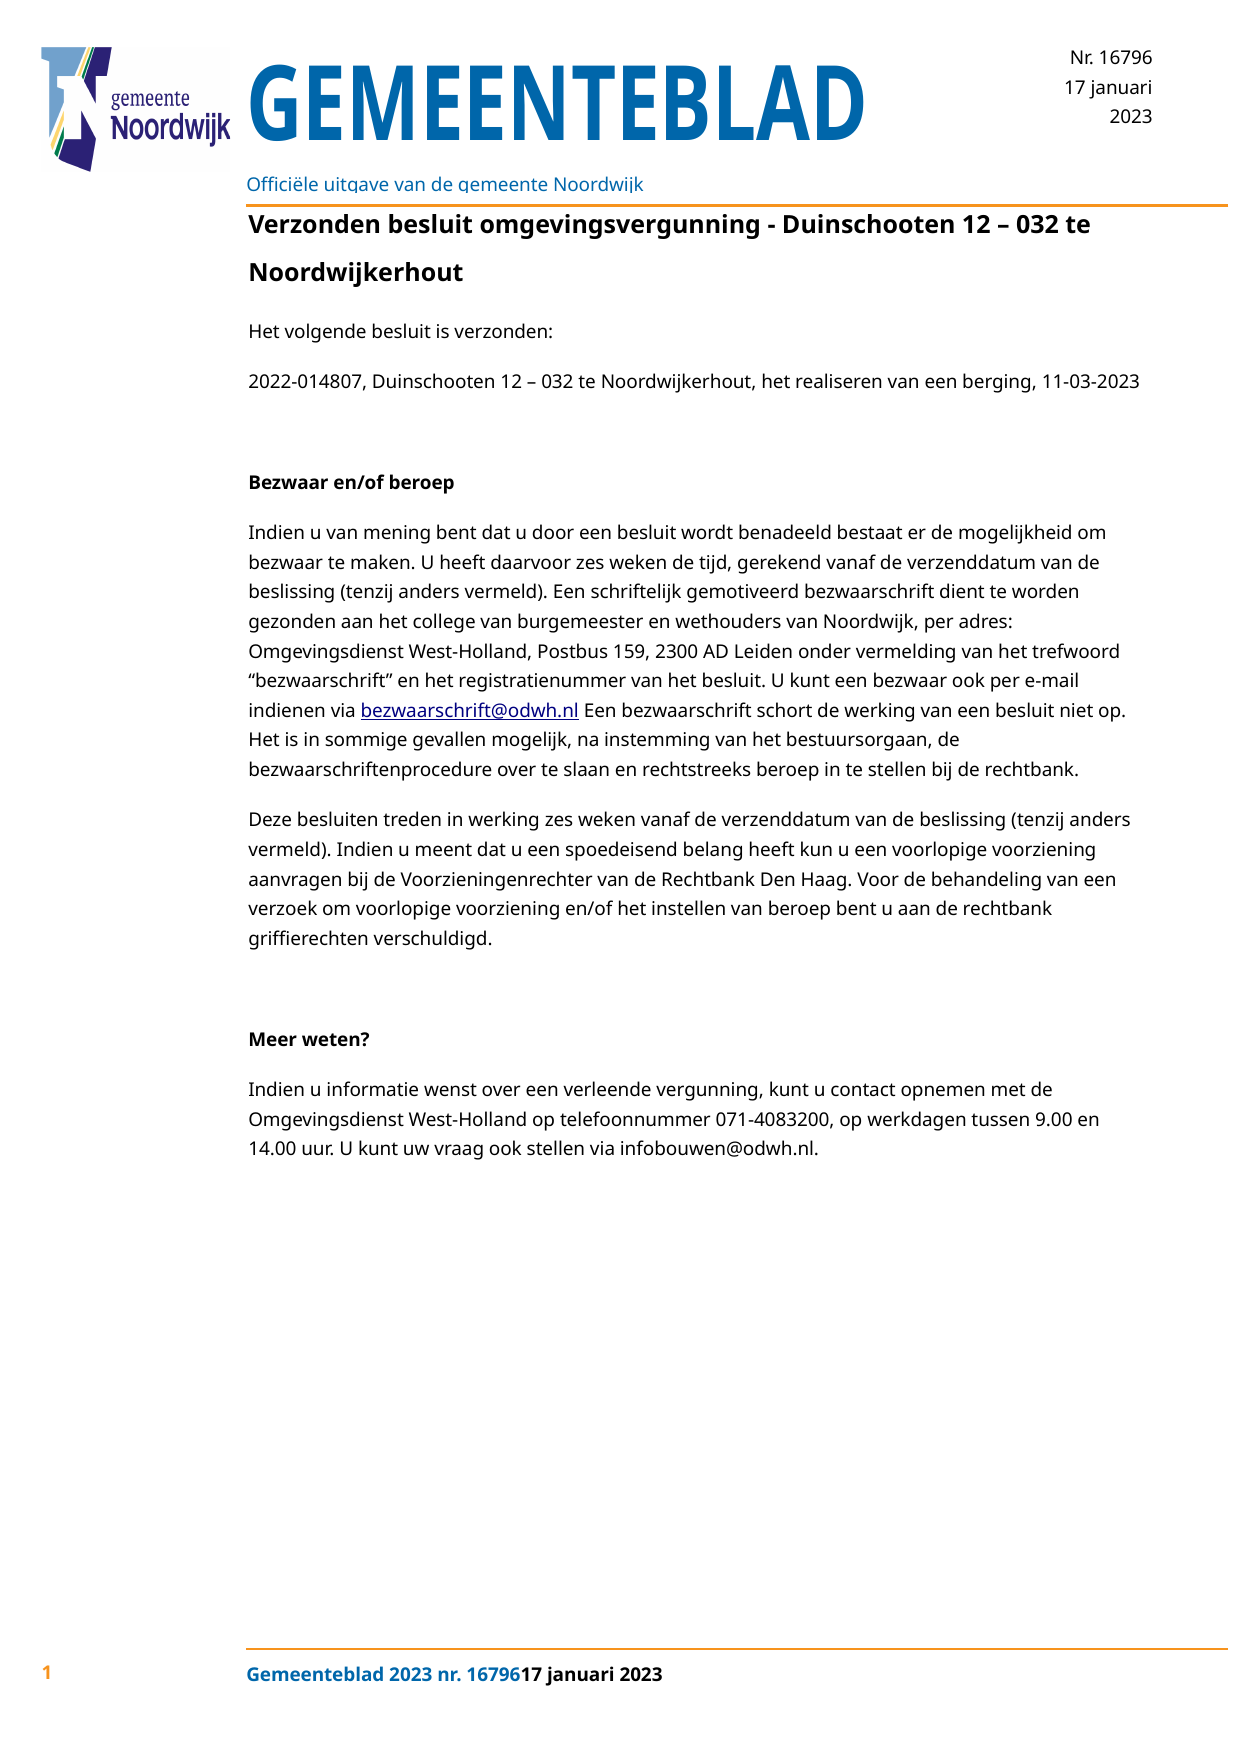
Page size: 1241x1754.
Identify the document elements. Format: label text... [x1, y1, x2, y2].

text Deze besluiten treden in werking zes weken vanaf de verzenddatum van de beslissing (tenzij anders vermeld). Indien u meent dat u een spoedeisend belang heeft kun u een voorlopige voorziening aanvragen bij de Voorzieningenrechter van de Rechtbank Den Haag. Voor de behandeling van een verzoek om voorlopige voorziening en/of het instellen van beroep bent u aan de rechtbank griffierechten verschuldigd. [248, 807, 1152, 951]
text Het volgende besluit is verzonden: [248, 318, 1152, 344]
text Indien u van mening bent dat u door een besluit wordt benadeeld bestaat er de mogelijkheid om bezwaar te maken. U heeft daarvoor zes weken de tijd, gerekend vanaf de verzenddatum van de beslissing (tenzij anders vermeld). Een schriftelijk gemotiveerd bezwaarschrift dient te worden gezonden aan het college van burgemeester en wethouders van Noordwijk, per adres: Omgevingsdienst West-Holland, Postbus 159, 2300 AD Leiden onder vermelding van het trefwoord “bezwaarschrift” en het registratienummer van het besluit. U kunt een bezwaar ook per e-mail indienen via bezwaarschrift@odwh.nl Een bezwaarschrift schort de werking van een besluit niet op. Het is in sommige gevallen mogelijk, na instemming van het bestuursorgaan, de bezwaarschriftenprocedure over te slaan en rechtstreeks beroep in te stellen bij de rechtbank. [248, 519, 1152, 782]
text Bezwaar en/of beroep [248, 469, 1152, 495]
text 2022-014807, Duinschooten 12 – 032 te Noordwijkerhout, het realiseren van een berging, 11-03-2023 [248, 368, 1152, 394]
text Verzonden besluit omgevingsvergunning - Duinschooten 12 – 032 te Noordwijkerhout [248, 207, 1152, 288]
text Meer weten? [248, 1026, 1152, 1052]
picture [41, 47, 231, 172]
text Indien u informatie wenst over een verleende vergunning, kunt u contact opnemen met de Omgevingsdienst West-Holland op telefoonnummer 071-4083200, op werkdagen tussen 9.00 en 14.00 uur. U kunt uw vraag ook stellen via infobouwen@odwh.nl. [248, 1076, 1152, 1161]
